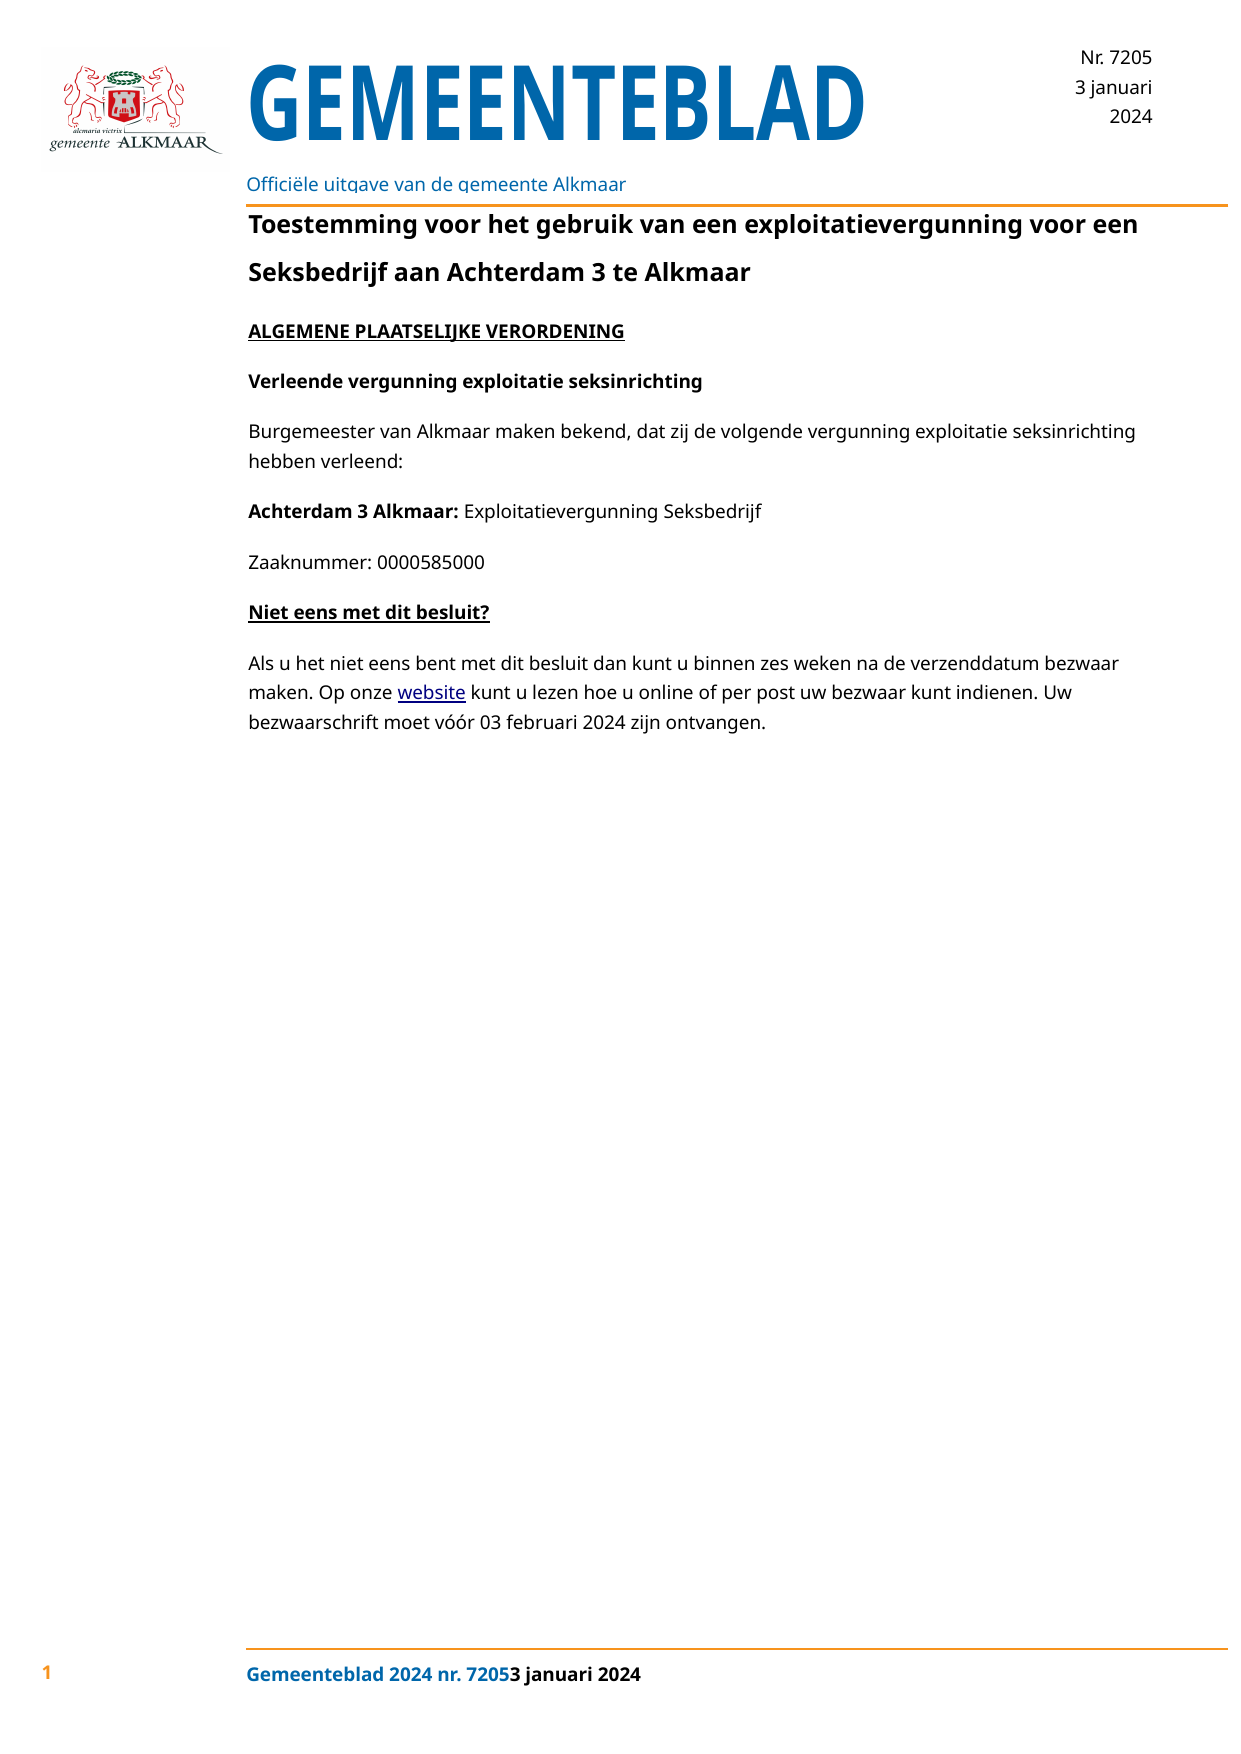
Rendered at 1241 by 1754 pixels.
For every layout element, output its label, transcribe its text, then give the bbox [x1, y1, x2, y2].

text ALGEMENE PLAATSELIJKE VERORDENING [248, 318, 1152, 344]
text Zaaknummer: 0000585000 [248, 549, 1152, 575]
text Achterdam 3 Alkmaar: Exploitatievergunning Seksbedrijf [248, 499, 1152, 524]
picture [41, 47, 231, 172]
text Niet eens met dit besluit? [248, 599, 1152, 625]
text Burgemeester van Alkmaar maken bekend, dat zij de volgende vergunning exploitatie seksinrichting hebben verleend: [248, 419, 1152, 474]
text Toestemming voor het gebruik van een exploitatievergunning voor een Seksbedrijf aan Achterdam 3 te Alkmaar [248, 207, 1152, 288]
text Als u het niet eens bent met dit besluit dan kunt u binnen zes weken na de verzenddatum bezwaar maken. Op onze website kunt u lezen hoe u online of per post uw bezwaar kunt indienen. Uw bezwaarschrift moet vóór 03 februari 2024 zijn ontvangen. [248, 650, 1152, 735]
text Verleende vergunning exploitatie seksinrichting [248, 368, 1152, 394]
